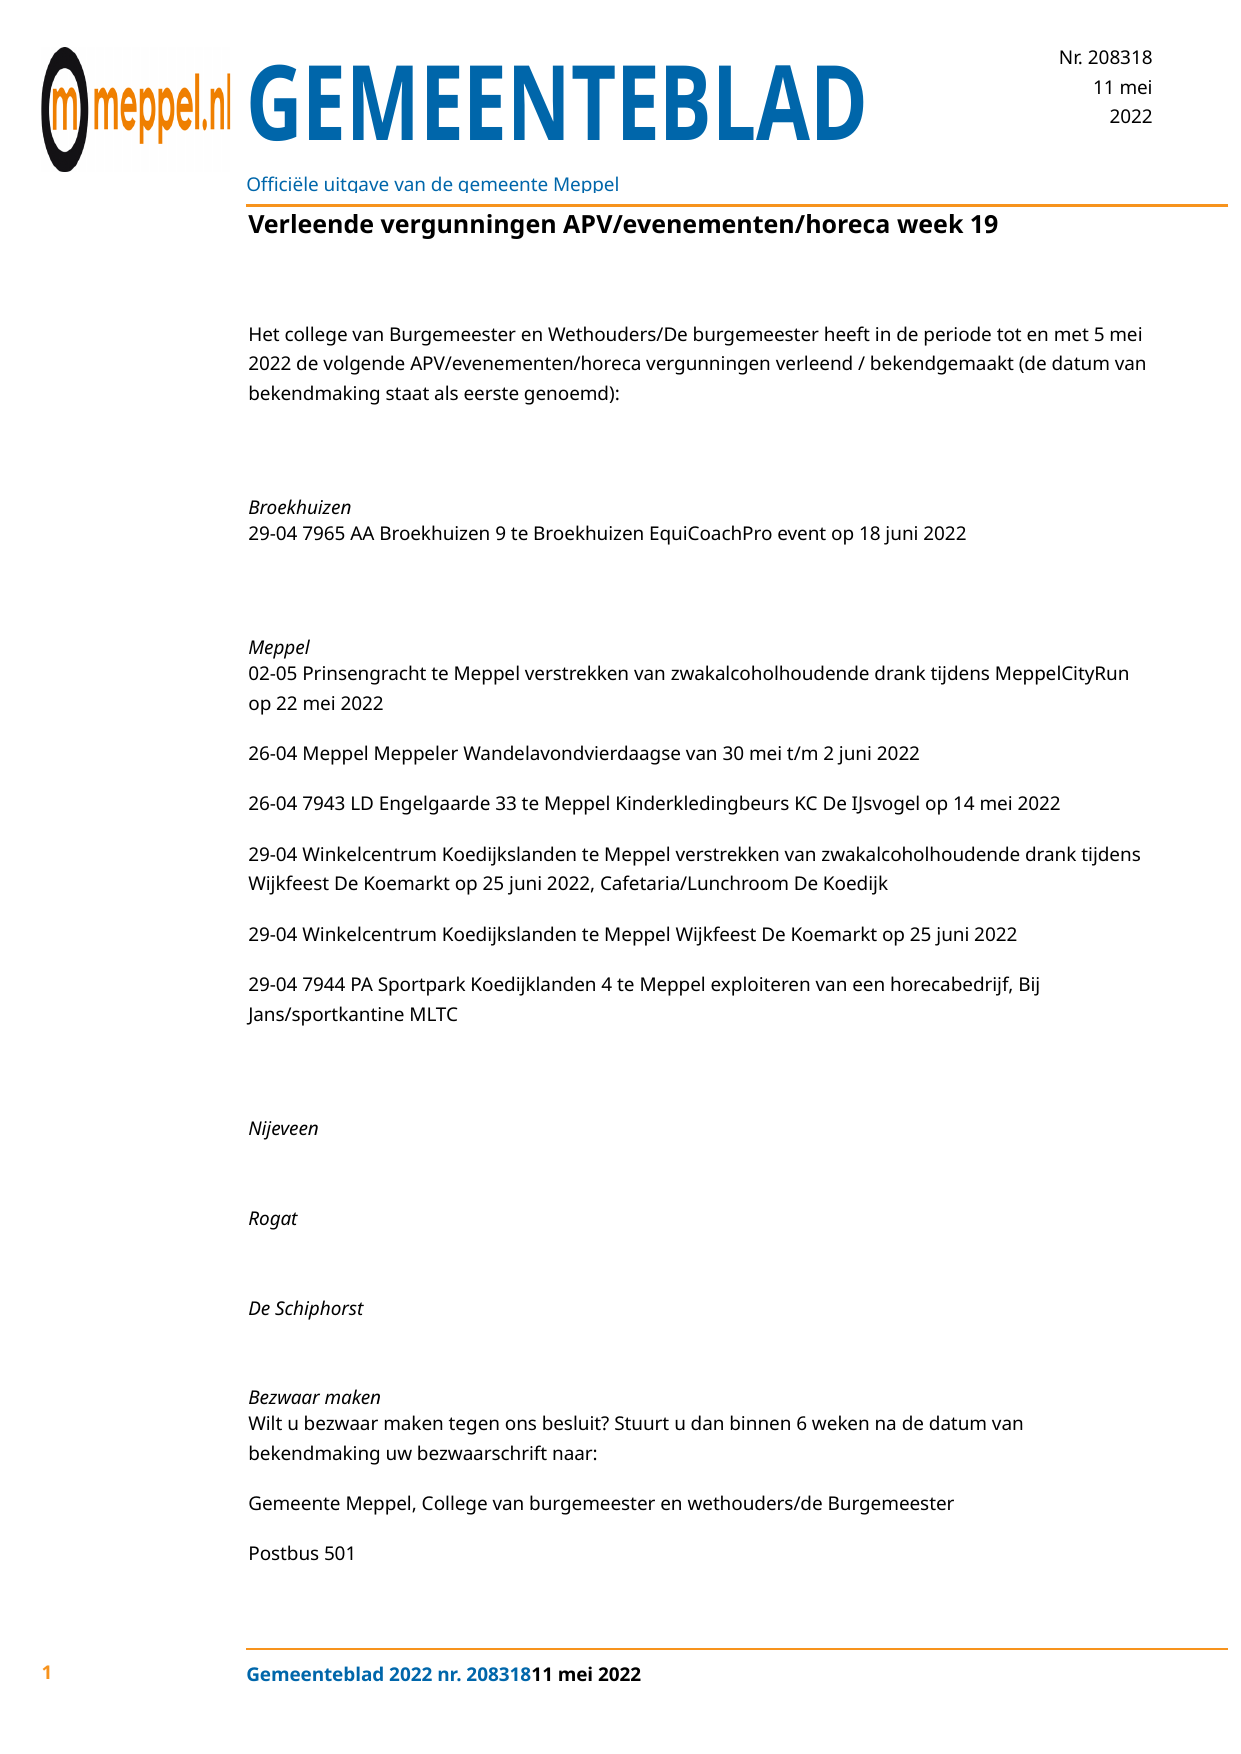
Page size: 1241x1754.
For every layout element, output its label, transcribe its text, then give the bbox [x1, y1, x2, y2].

text 26-04 Meppel Meppeler Wandelavondvierdaagse van 30 mei t/m 2 juni 2022 [248, 740, 1152, 766]
text De Schiphorst [248, 1295, 1152, 1320]
picture [41, 47, 231, 172]
text Verleende vergunningen APV/evenementen/horeca week 19 [248, 207, 1152, 241]
text Wilt u bezwaar maken tegen ons besluit? Stuurt u dan binnen 6 weken na de datum van bekendmaking uw bezwaarschrift naar: [248, 1410, 1152, 1465]
text Het college van Burgemeester en Wethouders/De burgemeester heeft in de periode tot en met 5 mei 2022 de volgende APV/evenementen/horeca vergunningen verleend / bekendgemaakt (de datum van bekendmaking staat als eerste genoemd): [248, 321, 1152, 406]
text 29-04 Winkelcentrum Koedijkslanden te Meppel Wijkfeest De Koemarkt op 25 juni 2022 [248, 921, 1152, 947]
text Bezwaar maken [248, 1384, 1152, 1410]
text Meppel [248, 634, 1152, 660]
text 29-04 7944 PA Sportpark Koedijklanden 4 te Meppel exploiteren van een horecabedrijf, Bij Jans/sportkantine MLTC [248, 971, 1152, 1027]
text Postbus 501 [248, 1541, 1152, 1566]
text 02-05 Prinsengracht te Meppel verstrekken van zwakalcoholhoudende drank tijdens MeppelCityRun op 22 mei 2022 [248, 660, 1152, 715]
text Broekhuizen [248, 494, 1152, 520]
text 29-04 7965 AA Broekhuizen 9 te Broekhuizen EquiCoachPro event op 18 juni 2022 [248, 520, 1152, 546]
text 26-04 7943 LD Engelgaarde 33 te Meppel Kinderkledingbeurs KC De IJsvogel op 14 mei 2022 [248, 791, 1152, 816]
text 29-04 Winkelcentrum Koedijkslanden te Meppel verstrekken van zwakalcoholhoudende drank tijdens Wijkfeest De Koemarkt op 25 juni 2022, Cafetaria/Lunchroom De Koedijk [248, 841, 1152, 896]
text Nijeveen [248, 1115, 1152, 1141]
text Gemeente Meppel, College van burgemeester en wethouders/de Burgemeester [248, 1490, 1152, 1516]
text Rogat [248, 1205, 1152, 1231]
